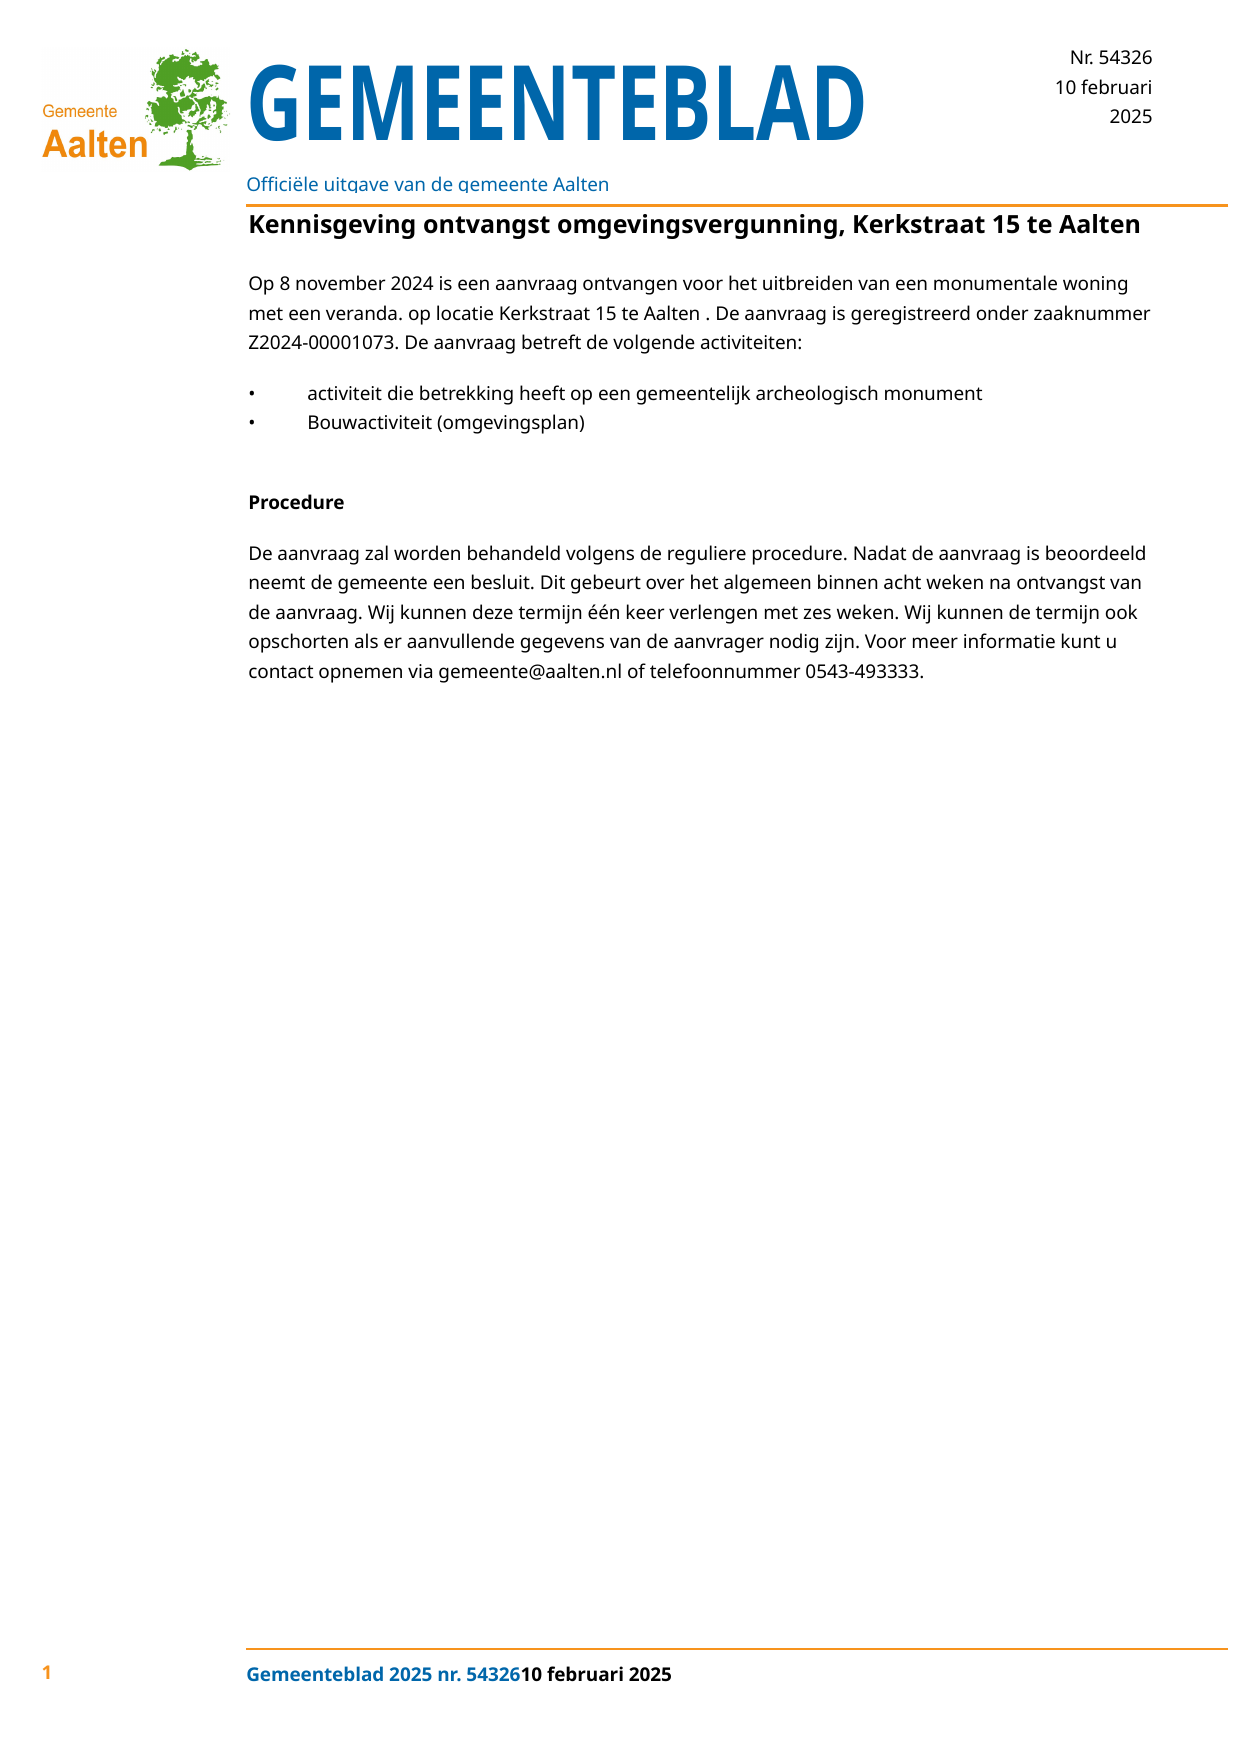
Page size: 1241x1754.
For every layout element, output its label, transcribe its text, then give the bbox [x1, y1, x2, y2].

text Procedure [248, 489, 1152, 515]
picture [41, 47, 231, 172]
text Kennisgeving ontvangst omgevingsvergunning, Kerkstraat 15 te Aalten [248, 207, 1152, 241]
list activiteit die betrekking heeft op een gemeentelijk archeologisch monument [248, 380, 1152, 406]
text De aanvraag zal worden behandeld volgens de reguliere procedure. Nadat de aanvraag is beoordeeld neemt de gemeente een besluit. Dit gebeurt over het algemeen binnen acht weken na ontvangst van de aanvraag. Wij kunnen deze termijn één keer verlengen met zes weken. Wij kunnen de termijn ook opschorten als er aanvullende gegevens van de aanvrager nodig zijn. Voor meer informatie kunt u contact opnemen via gemeente@aalten.nl of telefoonnummer 0543-493333. [248, 540, 1152, 684]
list Bouwactiviteit (omgevingsplan) [248, 409, 1152, 435]
text Op 8 november 2024 is een aanvraag ontvangen voor het uitbreiden van een monumentale woning met een veranda. op locatie Kerkstraat 15 te Aalten . De aanvraag is geregistreerd onder zaaknummer Z2024-00001073. De aanvraag betreft de volgende activiteiten: [248, 270, 1152, 355]
